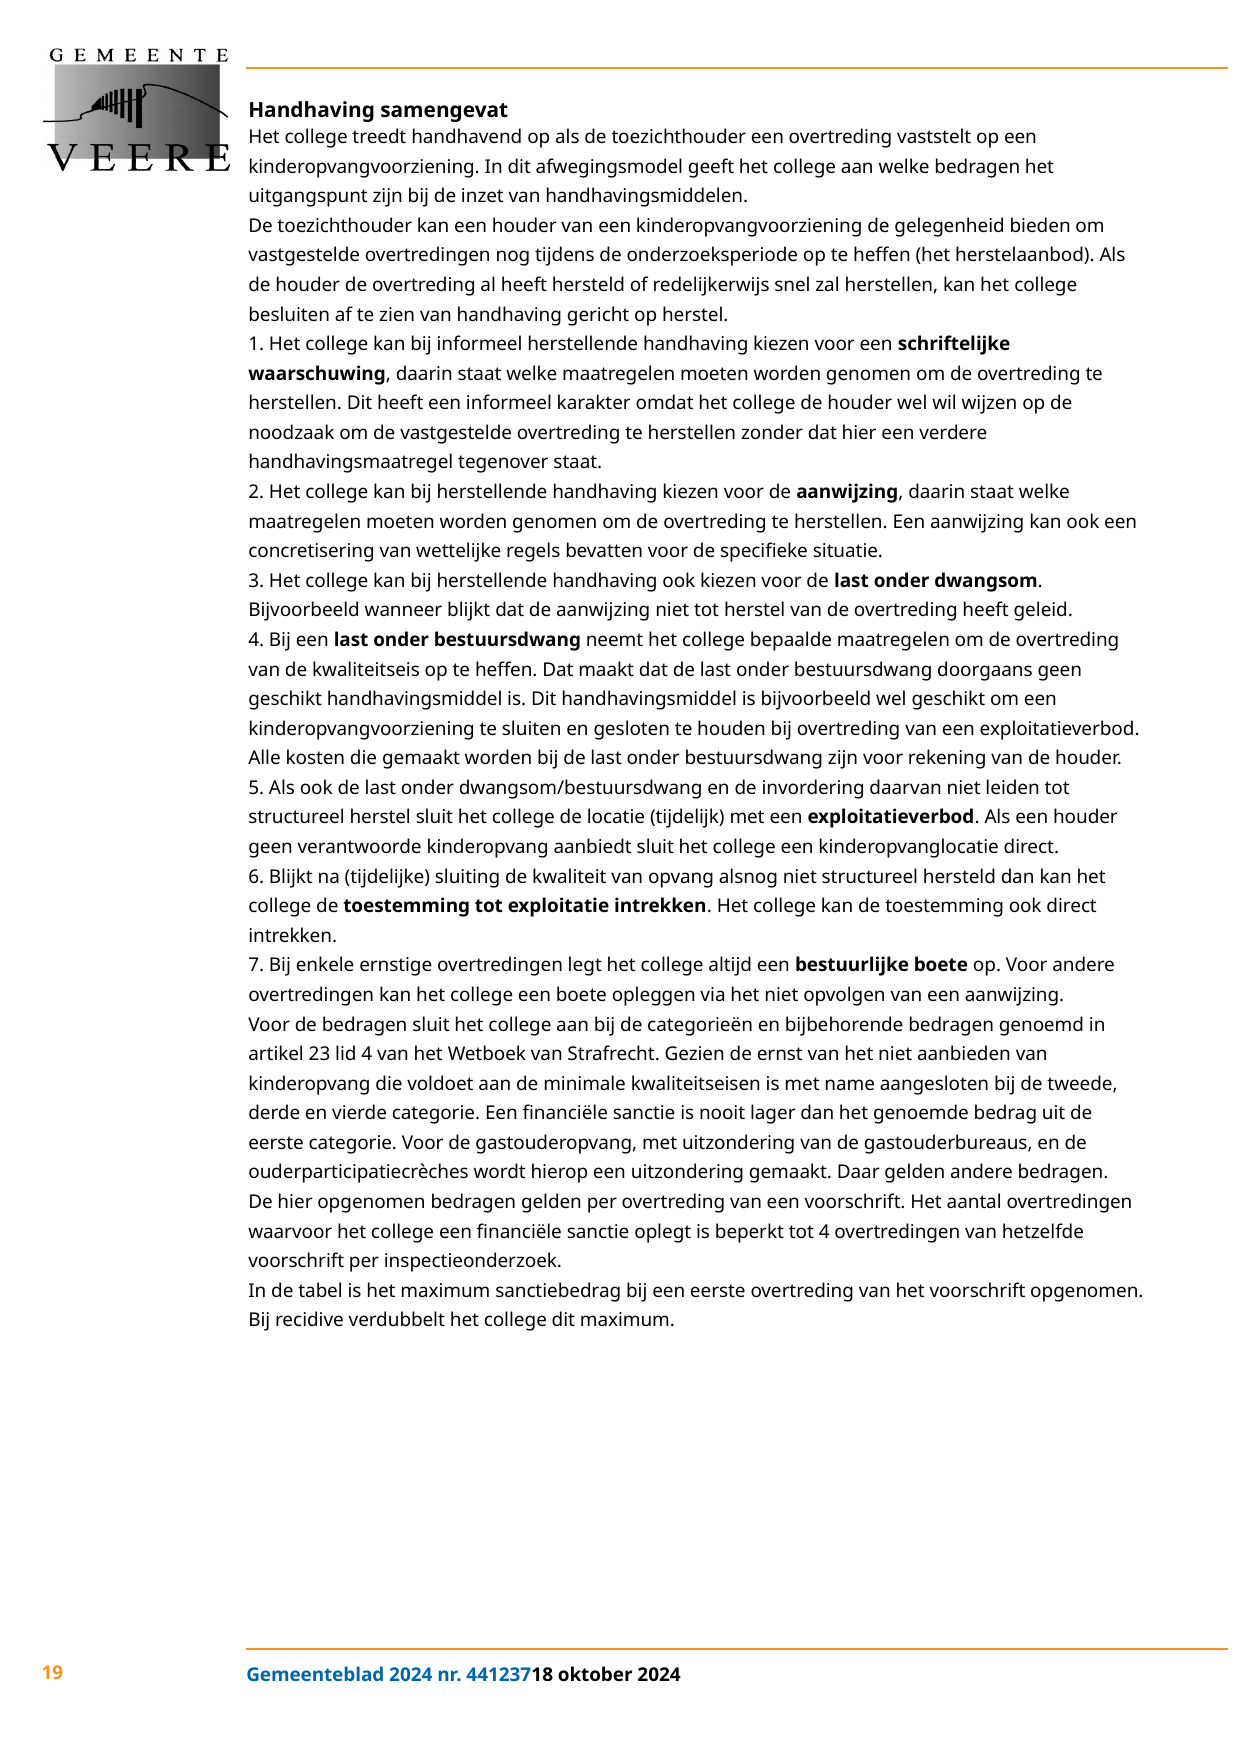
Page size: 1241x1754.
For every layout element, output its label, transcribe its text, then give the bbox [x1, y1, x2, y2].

text 4. Bij een last onder bestuursdwang neemt het college bepaalde maatregelen om de overtreding van de kwaliteitseis op te heffen. Dat maakt dat de last onder bestuursdwang doorgaans geen geschikt handhavingsmiddel is. Dit handhavingsmiddel is bijvoorbeeld wel geschikt om een kinderopvangvoorziening te sluiten en gesloten te houden bij overtreding van een exploitatieverbod. Alle kosten die gemaakt worden bij de last onder bestuursdwang zijn voor rekening van de houder. [248, 626, 1152, 770]
text 1. Het college kan bij informeel herstellende handhaving kiezen voor een schriftelijke waarschuwing, daarin staat welke maatregelen moeten worden genomen om de overtreding te herstellen. Dit heeft een informeel karakter omdat het college de houder wel wil wijzen op de noodzaak om de vastgestelde overtreding te herstellen zonder dat hier een verdere handhavingsmaatregel tegenover staat. [248, 330, 1152, 474]
text De hier opgenomen bedragen gelden per overtreding van een voorschrift. Het aantal overtredingen waarvoor het college een financiële sanctie oplegt is beperkt tot 4 overtredingen van hetzelfde voorschrift per inspectieonderzoek. [248, 1188, 1152, 1273]
text 7. Bij enkele ernstige overtredingen legt het college altijd een bestuurlijke boete op. Voor andere overtredingen kan het college een boete opleggen via het niet opvolgen van een aanwijzing. [248, 952, 1152, 1007]
text Handhaving samengevat [248, 95, 1152, 123]
text 3. Het college kan bij herstellende handhaving ook kiezen voor de last onder dwangsom. Bijvoorbeeld wanneer blijkt dat de aanwijzing niet tot herstel van de overtreding heeft geleid. [248, 567, 1152, 622]
text Het college treedt handhavend op als de toezichthouder een overtreding vaststelt op een kinderopvangvoorziening. In dit afwegingsmodel geeft het college aan welke bedragen het uitgangspunt zijn bij de inzet van handhavingsmiddelen. [248, 123, 1152, 208]
text De toezichthouder kan een houder van een kinderopvangvoorziening de gelegenheid bieden om vastgestelde overtredingen nog tijdens de onderzoeksperiode op te heffen (het herstelaanbod). Als de houder de overtreding al heeft hersteld of redelijkerwijs snel zal herstellen, kan het college besluiten af te zien van handhaving gericht op herstel. [248, 212, 1152, 327]
text 2. Het college kan bij herstellende handhaving kiezen voor de aanwijzing, daarin staat welke maatregelen moeten worden genomen om de overtreding te herstellen. Een aanwijzing kan ook een concretisering van wettelijke regels bevatten voor de specifieke situatie. [248, 478, 1152, 563]
text In de tabel is het maximum sanctiebedrag bij een eerste overtreding van het voorschrift opgenomen. [248, 1277, 1152, 1303]
text Bij recidive verdubbelt het college dit maximum. [248, 1307, 1152, 1332]
text 5. Als ook de last onder dwangsom/bestuursdwang en de invordering daarvan niet leiden tot structureel herstel sluit het college de locatie (tijdelijk) met een exploitatieverbod. Als een houder geen verantwoorde kinderopvang aanbiedt sluit het college een kinderopvanglocatie direct. [248, 774, 1152, 859]
text 6. Blijkt na (tijdelijke) sluiting de kwaliteit van opvang alsnog niet structureel hersteld dan kan het college de toestemming tot exploitatie intrekken. Het college kan de toestemming ook direct intrekken. [248, 863, 1152, 948]
picture [41, 47, 231, 172]
text Voor de bedragen sluit het college aan bij de categorieën en bijbehorende bedragen genoemd in artikel 23 lid 4 van het Wetboek van Strafrecht. Gezien de ernst van het niet aanbieden van kinderopvang die voldoet aan de minimale kwaliteitseisen is met name aangesloten bij de tweede, derde en vierde categorie. Een financiële sanctie is nooit lager dan het genoemde bedrag uit de eerste categorie. Voor de gastouderopvang, met uitzondering van de gastouderbureaus, en de ouderparticipatiecrèches wordt hierop een uitzondering gemaakt. Daar gelden andere bedragen. [248, 1011, 1152, 1184]
